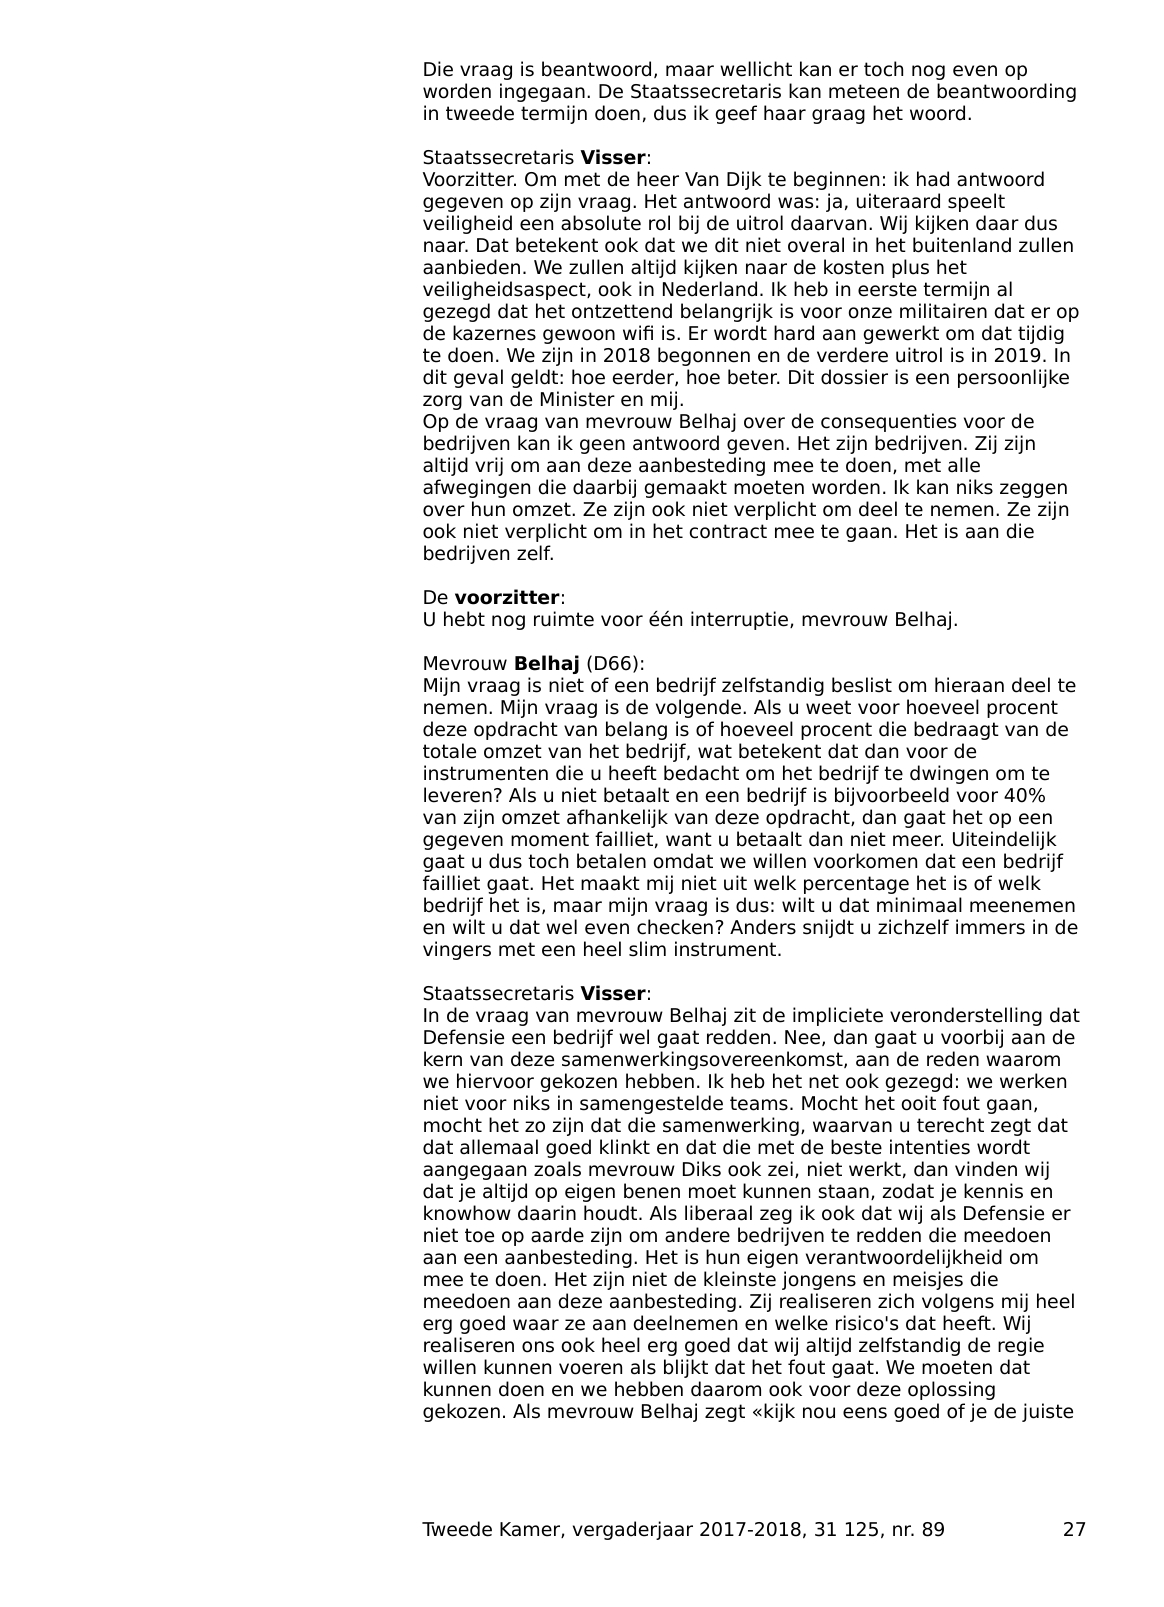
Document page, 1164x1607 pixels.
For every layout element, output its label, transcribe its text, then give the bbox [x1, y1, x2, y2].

text De voorzitter: [422, 587, 1087, 609]
text Staatssecretaris Visser: [422, 147, 1087, 169]
text Staatssecretaris Visser: [422, 983, 1087, 1005]
text U hebt nog ruimte voor één interruptie, mevrouw Belhaj. [422, 609, 1087, 631]
text Die vraag is beantwoord, maar wellicht kan er toch nog even op worden ingegaan. De Staatssecretaris kan meteen de beantwoording in tweede termijn doen, dus ik geef haar graag het woord. [422, 59, 1087, 125]
text In de vraag van mevrouw Belhaj zit de impliciete veronderstelling dat Defensie een bedrijf wel gaat redden. Nee, dan gaat u voorbij aan de kern van deze samenwerkingsovereenkomst, aan de reden waarom we hiervoor gekozen hebben. Ik heb het net ook gezegd: we werken niet voor niks in samengestelde teams. Mocht het ooit fout gaan, mocht het zo zijn dat die samenwerking, waarvan u terecht zegt dat dat allemaal goed klinkt en dat die met de beste intenties wordt aangegaan zoals mevrouw Diks ook zei, niet werkt, dan vinden wij dat je altijd op eigen benen moet kunnen staan, zodat je kennis en knowhow daarin houdt. Als liberaal zeg ik ook dat wij als Defensie er niet toe op aarde zijn om andere bedrijven te redden die meedoen aan een aanbesteding. Het is hun eigen verantwoordelijkheid om mee te doen. Het zijn niet de kleinste jongens en meisjes die meedoen aan deze aanbesteding. Zij realiseren zich volgens mij heel erg goed waar ze aan deelnemen en welke risico's dat heeft. Wij realiseren ons ook heel erg goed dat wij altijd zelfstandig de regie willen kunnen voeren als blijkt dat het fout gaat. We moeten dat kunnen doen en we hebben daarom ook voor deze oplossing gekozen. Als mevrouw Belhaj zegt «kijk nou eens goed of je de juiste [422, 1005, 1087, 1423]
text Op de vraag van mevrouw Belhaj over de consequenties voor de bedrijven kan ik geen antwoord geven. Het zijn bedrijven. Zij zijn altijd vrij om aan deze aanbesteding mee te doen, met alle afwegingen die daarbij gemaakt moeten worden. Ik kan niks zeggen over hun omzet. Ze zijn ook niet verplicht om deel te nemen. Ze zijn ook niet verplicht om in het contract mee te gaan. Het is aan die bedrijven zelf. [422, 411, 1087, 565]
text Mevrouw Belhaj (D66): [422, 653, 1087, 675]
text Voorzitter. Om met de heer Van Dijk te beginnen: ik had antwoord gegeven op zijn vraag. Het antwoord was: ja, uiteraard speelt veiligheid een absolute rol bij de uitrol daarvan. Wij kijken daar dus naar. Dat betekent ook dat we dit niet overal in het buitenland zullen aanbieden. We zullen altijd kijken naar de kosten plus het veiligheidsaspect, ook in Nederland. Ik heb in eerste termijn al gezegd dat het ontzettend belangrijk is voor onze militairen dat er op de kazernes gewoon wifi is. Er wordt hard aan gewerkt om dat tijdig te doen. We zijn in 2018 begonnen en de verdere uitrol is in 2019. In dit geval geldt: hoe eerder, hoe beter. Dit dossier is een persoonlijke zorg van de Minister en mij. [422, 169, 1087, 411]
text Mijn vraag is niet of een bedrijf zelfstandig beslist om hieraan deel te nemen. Mijn vraag is de volgende. Als u weet voor hoeveel procent deze opdracht van belang is of hoeveel procent die bedraagt van de totale omzet van het bedrijf, wat betekent dat dan voor de instrumenten die u heeft bedacht om het bedrijf te dwingen om te leveren? Als u niet betaalt en een bedrijf is bijvoorbeeld voor 40% van zijn omzet afhankelijk van deze opdracht, dan gaat het op een gegeven moment failliet, want u betaalt dan niet meer. Uiteindelijk gaat u dus toch betalen omdat we willen voorkomen dat een bedrijf failliet gaat. Het maakt mij niet uit welk percentage het is of welk bedrijf het is, maar mijn vraag is dus: wilt u dat minimaal meenemen en wilt u dat wel even checken? Anders snijdt u zichzelf immers in de vingers met een heel slim instrument. [422, 675, 1087, 961]
